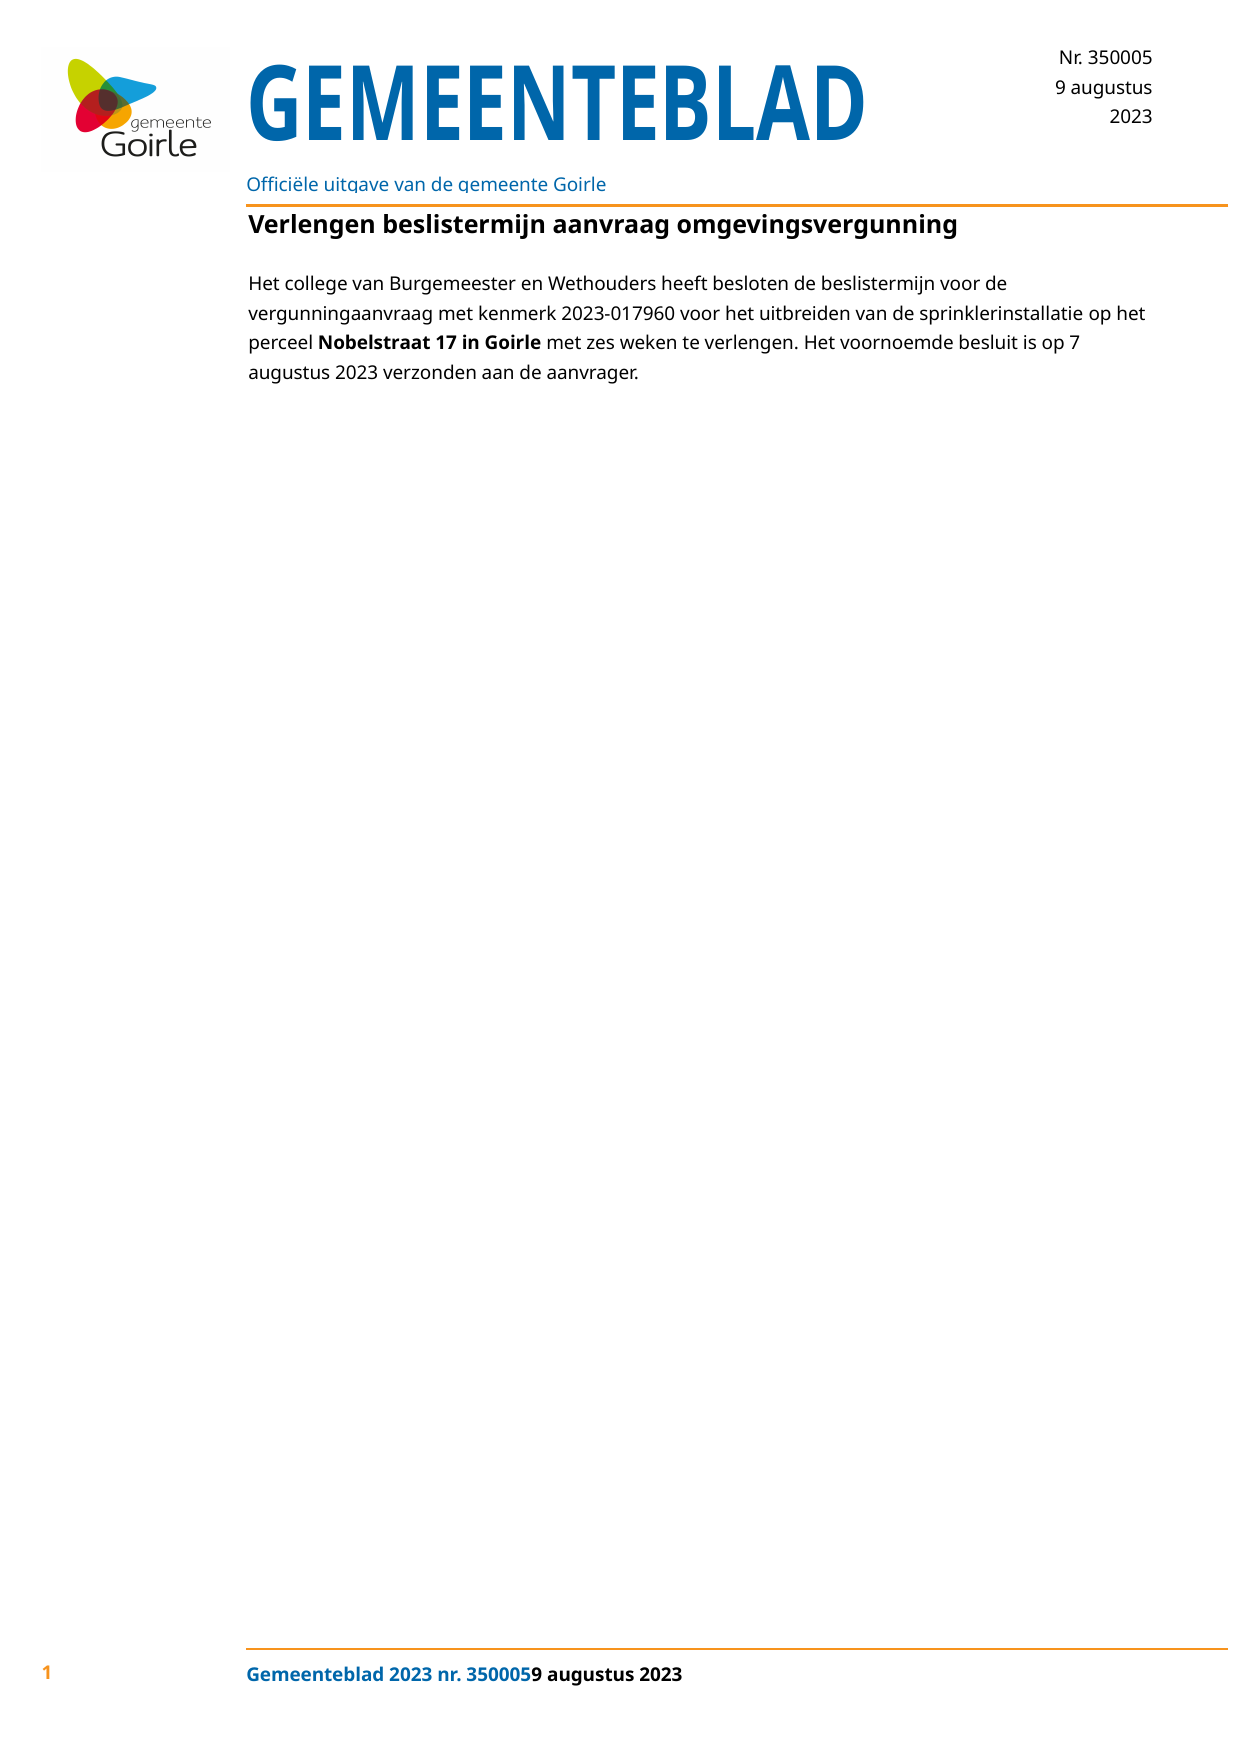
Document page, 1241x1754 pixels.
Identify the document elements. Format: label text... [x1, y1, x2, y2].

text Het college van Burgemeester en Wethouders heeft besloten de beslistermijn voor de vergunningaanvraag met kenmerk 2023-017960 voor het uitbreiden van de sprinklerinstallatie op het perceel Nobelstraat 17 in Goirle met zes weken te verlengen. Het voornoemde besluit is op 7 augustus 2023 verzonden aan de aanvrager. [248, 270, 1152, 385]
text Verlengen beslistermijn aanvraag omgevingsvergunning [248, 207, 1152, 241]
picture [41, 47, 231, 172]
